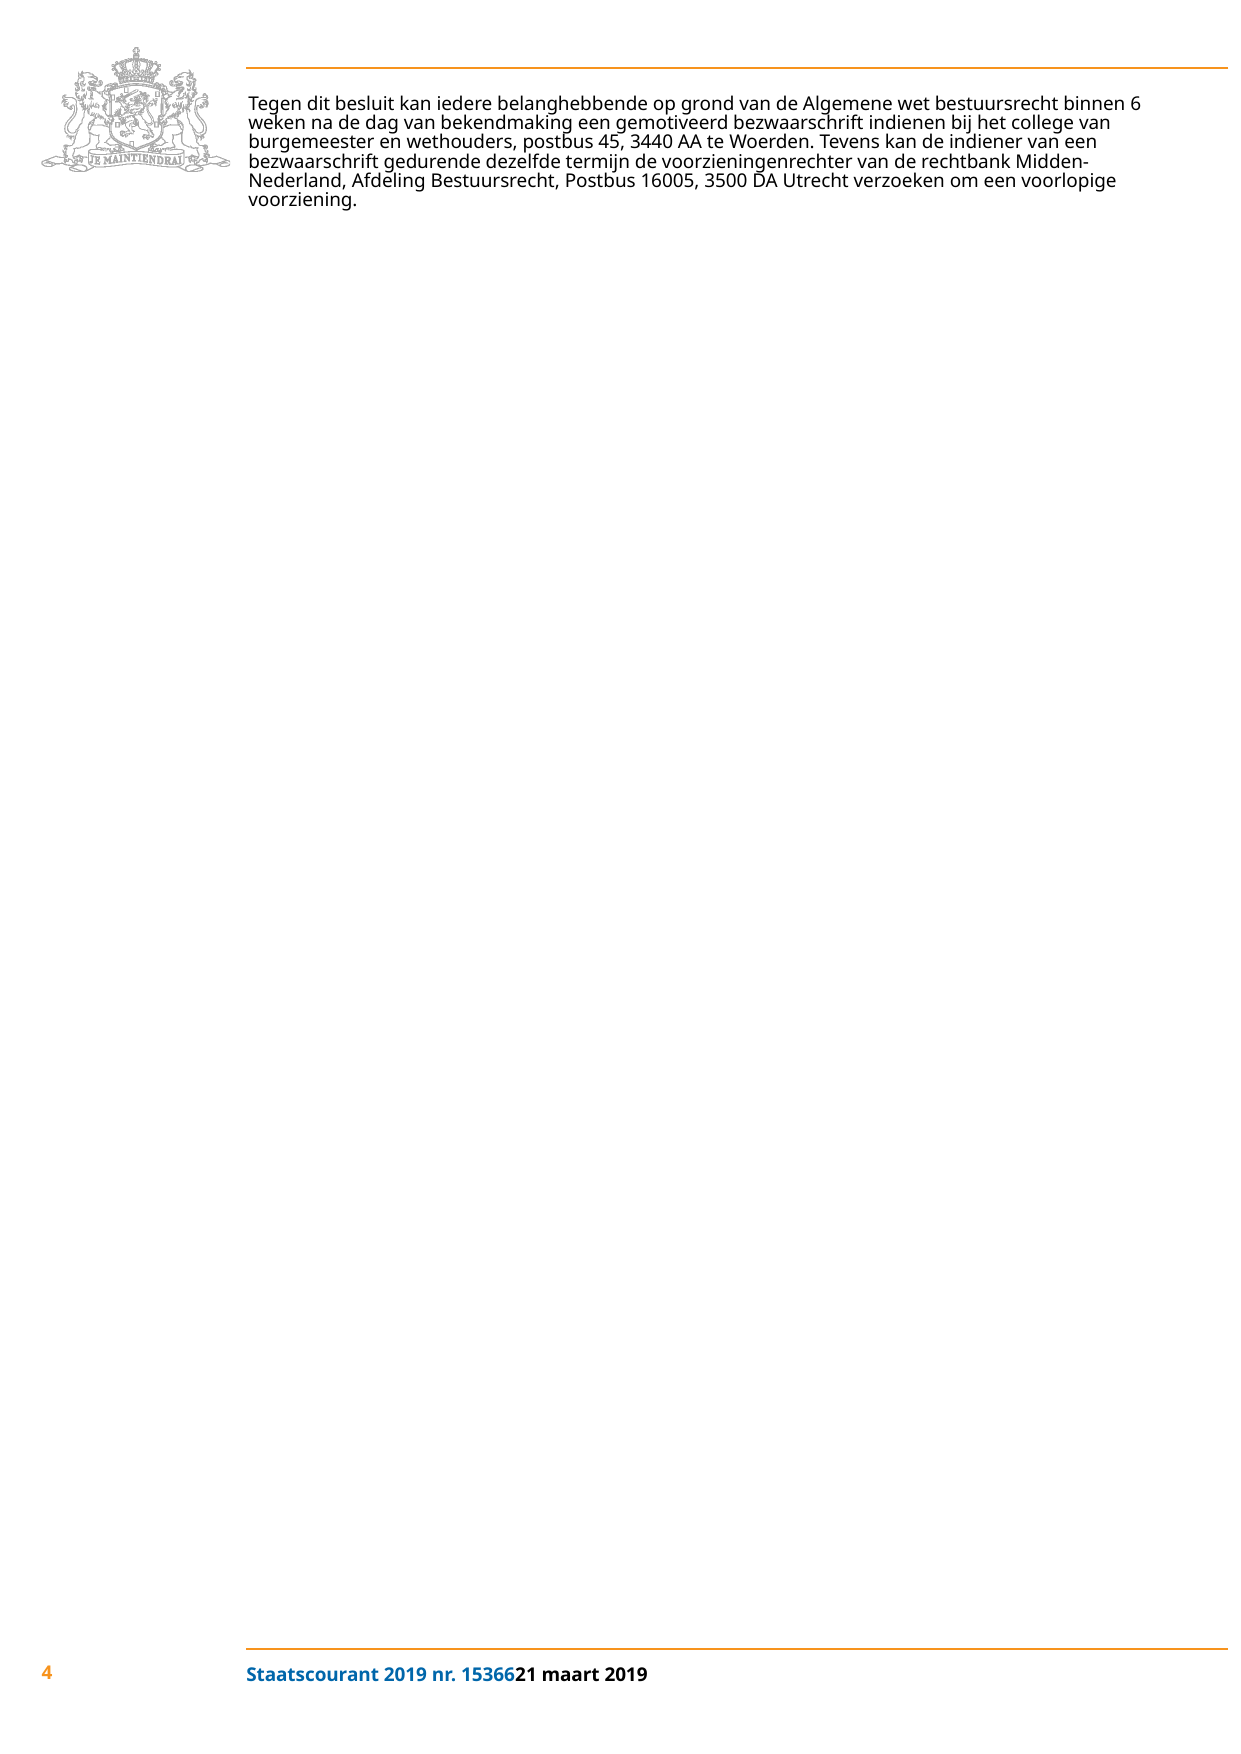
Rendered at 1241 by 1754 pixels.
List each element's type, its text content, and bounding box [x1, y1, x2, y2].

text Tegen dit besluit kan iedere belanghebbende op grond van de Algemene wet bestuursrecht binnen 6 weken na de dag van bekendmaking een gemotiveerd bezwaarschrift indienen bij het college van burgemeester en wethouders, postbus 45, 3440 AA te Woerden. Tevens kan de indiener van een bezwaarschrift gedurende dezelfde termijn de voorzieningenrechter van de rechtbank Midden-Nederland, Afdeling Bestuursrecht, Postbus 16005, 3500 DA Utrecht verzoeken om een voorlopige voorziening. [248, 95, 1152, 210]
picture [41, 47, 231, 172]
